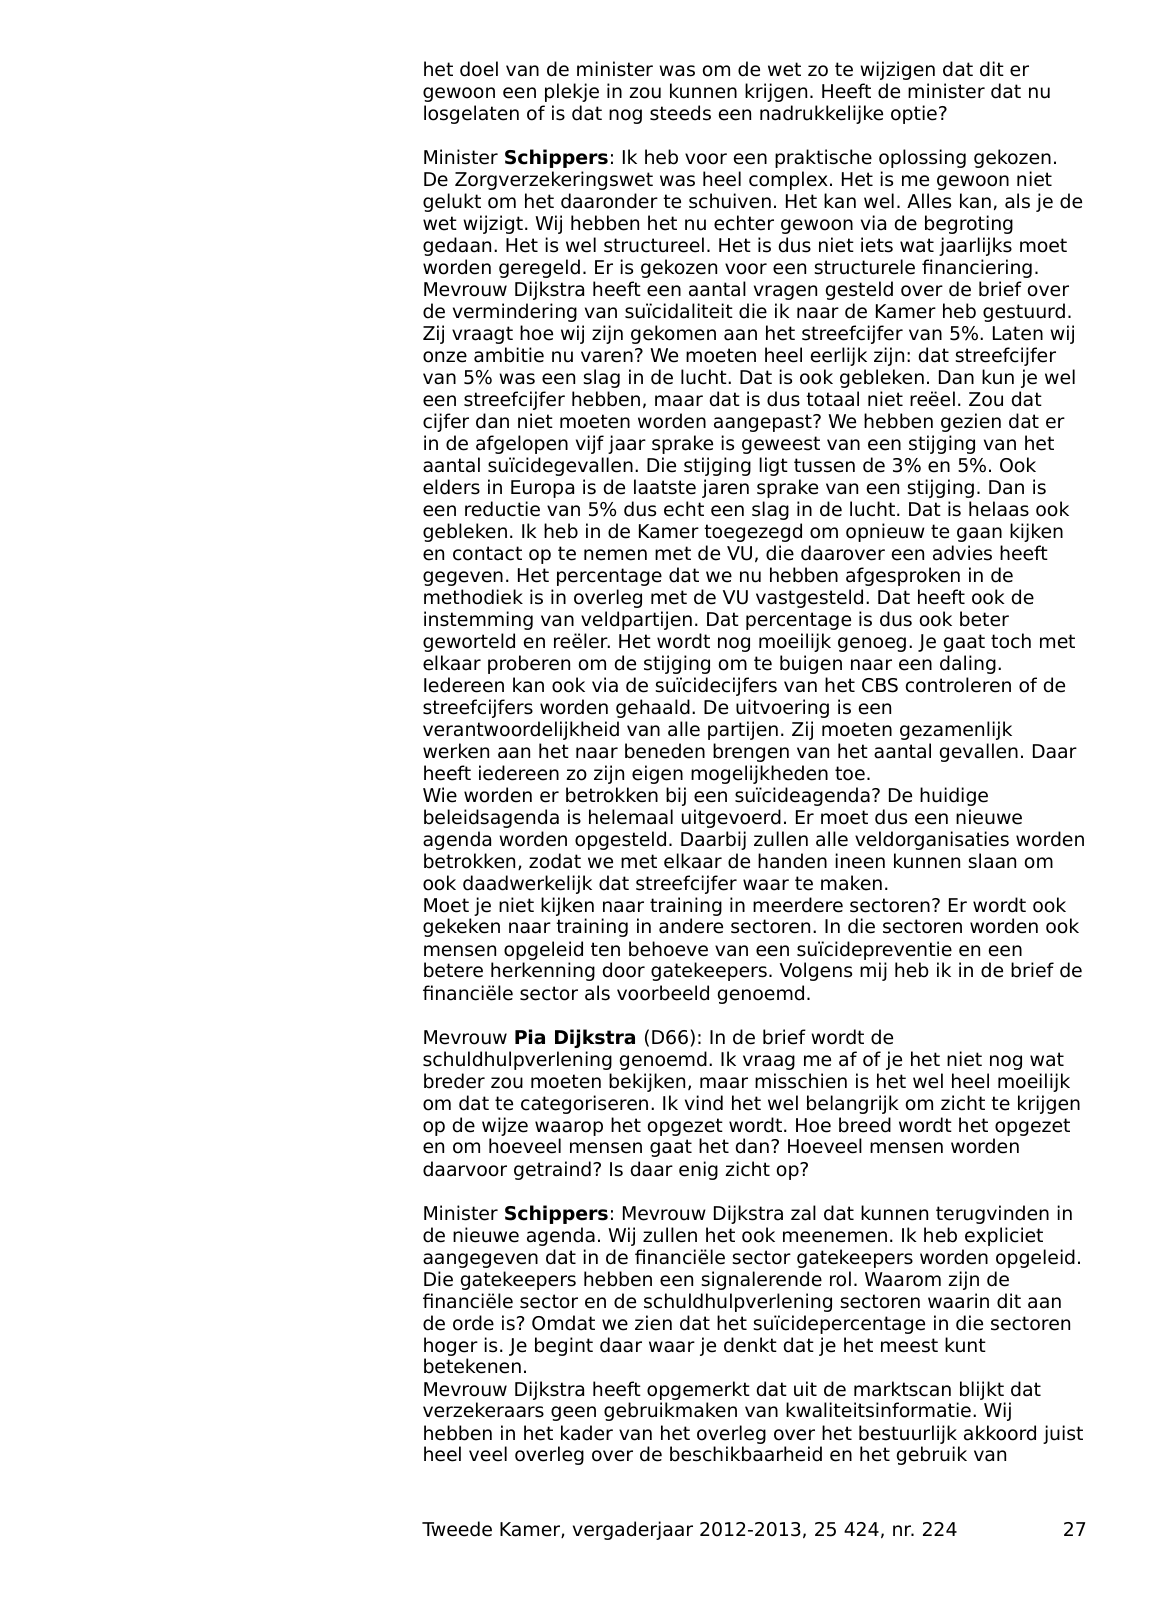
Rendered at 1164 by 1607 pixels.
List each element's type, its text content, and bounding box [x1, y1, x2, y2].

text Mevrouw Pia Dijkstra (D66): In de brief wordt de schuldhulpverlening genoemd. Ik vraag me af of je het niet nog wat breder zou moeten bekijken, maar misschien is het wel heel moeilijk om dat te categoriseren. Ik vind het wel belangrijk om zicht te krijgen op de wijze waarop het opgezet wordt. Hoe breed wordt het opgezet en om hoeveel mensen gaat het dan? Hoeveel mensen worden daarvoor getraind? Is daar enig zicht op? [422, 1027, 1087, 1180]
text Moet je niet kijken naar training in meerdere sectoren? Er wordt ook gekeken naar training in andere sectoren. In die sectoren worden ook mensen opgeleid ten behoeve van een suïcidepreventie en een betere herkenning door gatekeepers. Volgens mij heb ik in de brief de financiële sector als voorbeeld genoemd. [422, 894, 1087, 1004]
text het doel van de minister was om de wet zo te wijzigen dat dit er gewoon een plekje in zou kunnen krijgen. Heeft de minister dat nu losgelaten of is dat nog steeds een nadrukkelijke optie? [422, 59, 1087, 125]
text Wie worden er betrokken bij een suïcideagenda? De huidige beleidsagenda is helemaal uitgevoerd. Er moet dus een nieuwe agenda worden opgesteld. Daarbij zullen alle veldorganisaties worden betrokken, zodat we met elkaar de handen ineen kunnen slaan om ook daadwerkelijk dat streefcijfer waar te maken. [422, 784, 1087, 894]
text Minister Schippers: Mevrouw Dijkstra zal dat kunnen terugvinden in de nieuwe agenda. Wij zullen het ook meenemen. Ik heb expliciet aangegeven dat in de financiële sector gatekeepers worden opgeleid. Die gatekeepers hebben een signalerende rol. Waarom zijn de financiële sector en de schuldhulpverlening sectoren waarin dit aan de orde is? Omdat we zien dat het suïcidepercentage in die sectoren hoger is. Je begint daar waar je denkt dat je het meest kunt betekenen. [422, 1203, 1087, 1378]
text Mevrouw Dijkstra heeft opgemerkt dat uit de marktscan blijkt dat verzekeraars geen gebruikmaken van kwaliteitsinformatie. Wij hebben in het kader van het overleg over het bestuurlijk akkoord juist heel veel overleg over de beschikbaarheid en het gebruik van [422, 1378, 1087, 1466]
text Minister Schippers: Ik heb voor een praktische oplossing gekozen. De Zorgverzekeringswet was heel complex. Het is me gewoon niet gelukt om het daaronder te schuiven. Het kan wel. Alles kan, als je de wet wijzigt. Wij hebben het nu echter gewoon via de begroting gedaan. Het is wel structureel. Het is dus niet iets wat jaarlijks moet worden geregeld. Er is gekozen voor een structurele financiering. [422, 147, 1087, 279]
text Mevrouw Dijkstra heeft een aantal vragen gesteld over de brief over de vermindering van suïcidaliteit die ik naar de Kamer heb gestuurd. Zij vraagt hoe wij zijn gekomen aan het streefcijfer van 5%. Laten wij onze ambitie nu varen? We moeten heel eerlijk zijn: dat streefcijfer van 5% was een slag in de lucht. Dat is ook gebleken. Dan kun je wel een streefcijfer hebben, maar dat is dus totaal niet reëel. Zou dat cijfer dan niet moeten worden aangepast? We hebben gezien dat er in de afgelopen vijf jaar sprake is geweest van een stijging van het aantal suïcidegevallen. Die stijging ligt tussen de 3% en 5%. Ook elders in Europa is de laatste jaren sprake van een stijging. Dan is een reductie van 5% dus echt een slag in de lucht. Dat is helaas ook gebleken. Ik heb in de Kamer toegezegd om opnieuw te gaan kijken en contact op te nemen met de VU, die daarover een advies heeft gegeven. Het percentage dat we nu hebben afgesproken in de methodiek is in overleg met de VU vastgesteld. Dat heeft ook de instemming van veldpartijen. Dat percentage is dus ook beter geworteld en reëler. Het wordt nog moeilijk genoeg. Je gaat toch met elkaar proberen om de stijging om te buigen naar een daling. Iedereen kan ook via de suïcidecijfers van het CBS controleren of de streefcijfers worden gehaald. De uitvoering is een verantwoordelijkheid van alle partijen. Zij moeten gezamenlijk werken aan het naar beneden brengen van het aantal gevallen. Daar heeft iedereen zo zijn eigen mogelijkheden toe. [422, 279, 1087, 784]
